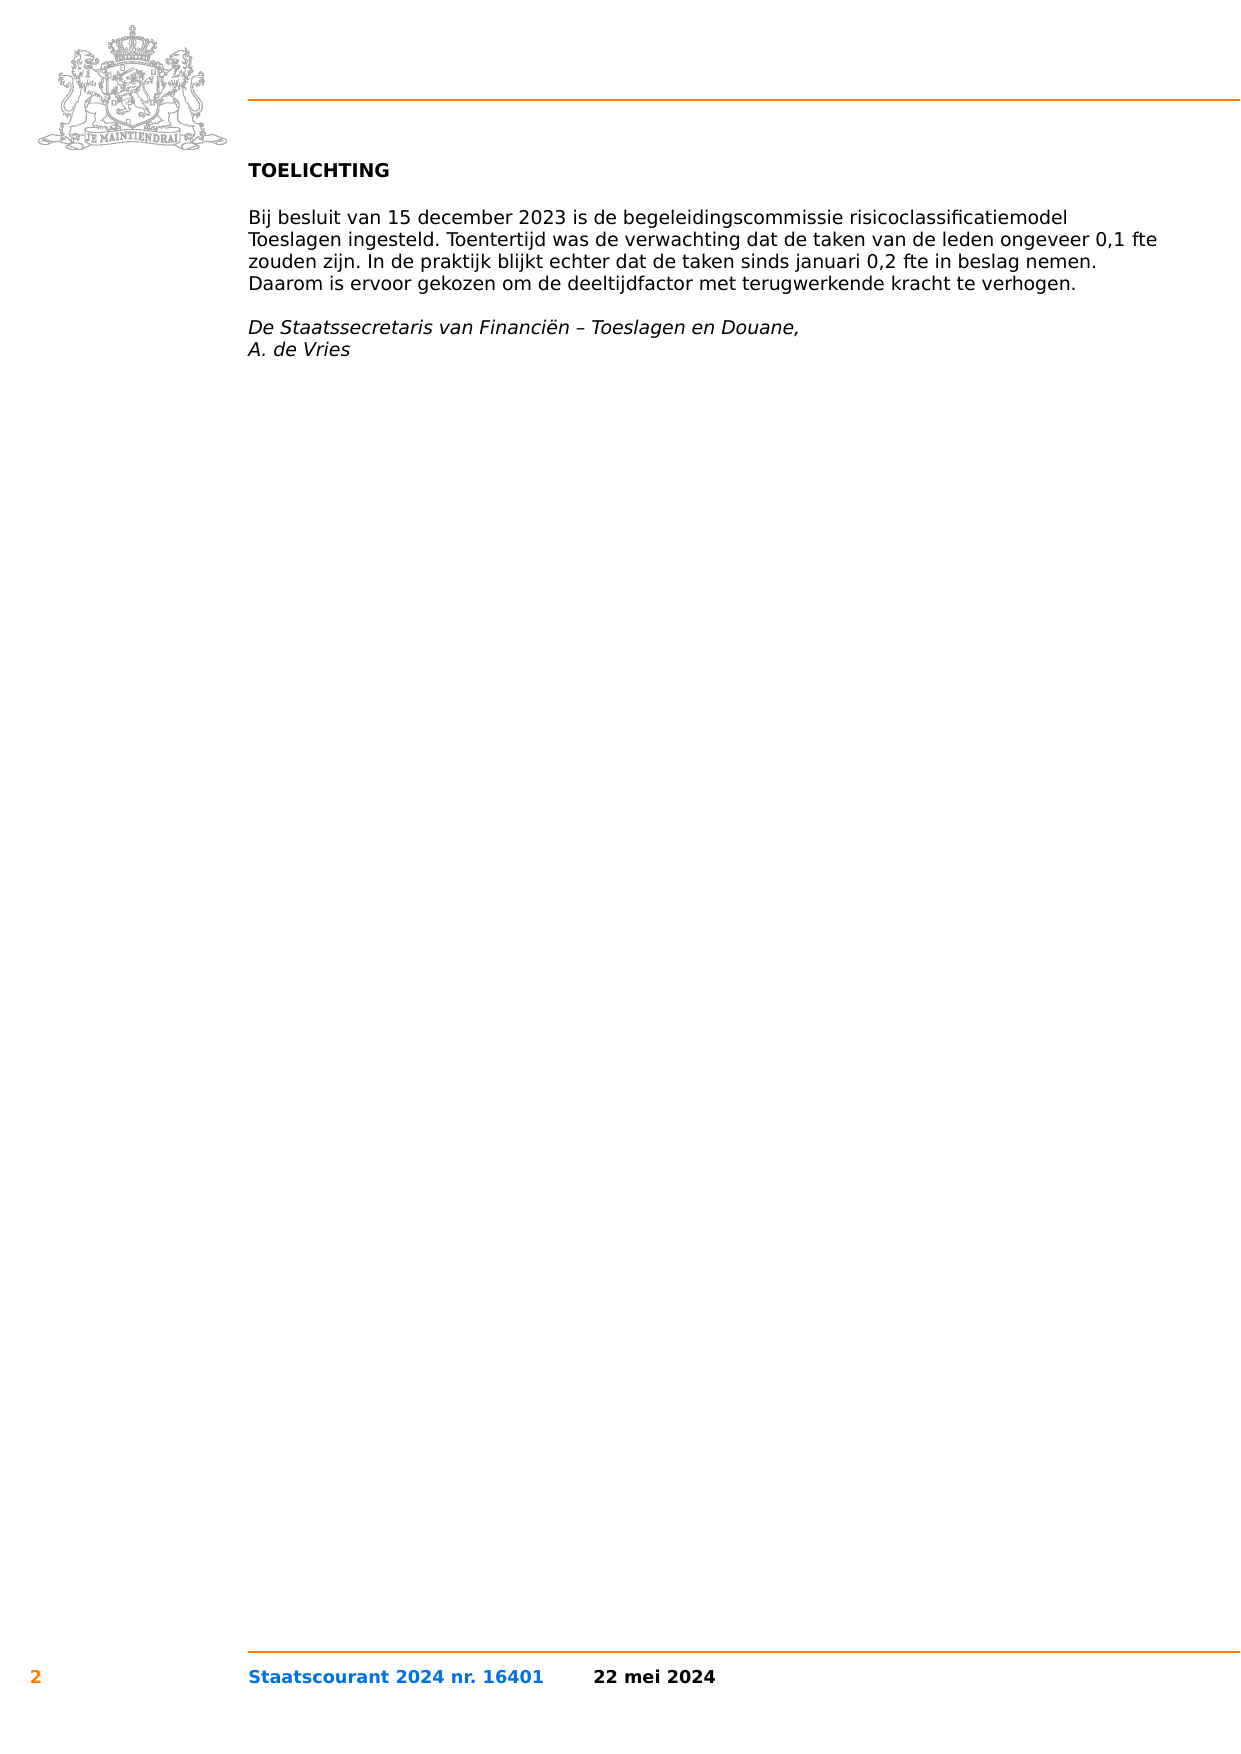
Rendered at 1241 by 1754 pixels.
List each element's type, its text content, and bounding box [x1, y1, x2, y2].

picture [38, 25, 227, 150]
text De Staatssecretaris van Financiën – Toeslagen en Douane, A. de Vries [248, 317, 1163, 361]
subtitle TOELICHTING [248, 160, 1163, 182]
text Bij besluit van 15 december 2023 is de begeleidingscommissie risicoclassificatiemodel Toeslagen ingesteld. Toentertijd was de verwachting dat de taken van de leden ongeveer 0,1 fte zouden zijn. In de praktijk blijkt echter dat de taken sinds januari 0,2 fte in beslag nemen. Daarom is ervoor gekozen om de deeltijdfactor met terugwerkende kracht te verhogen. [248, 207, 1163, 295]
